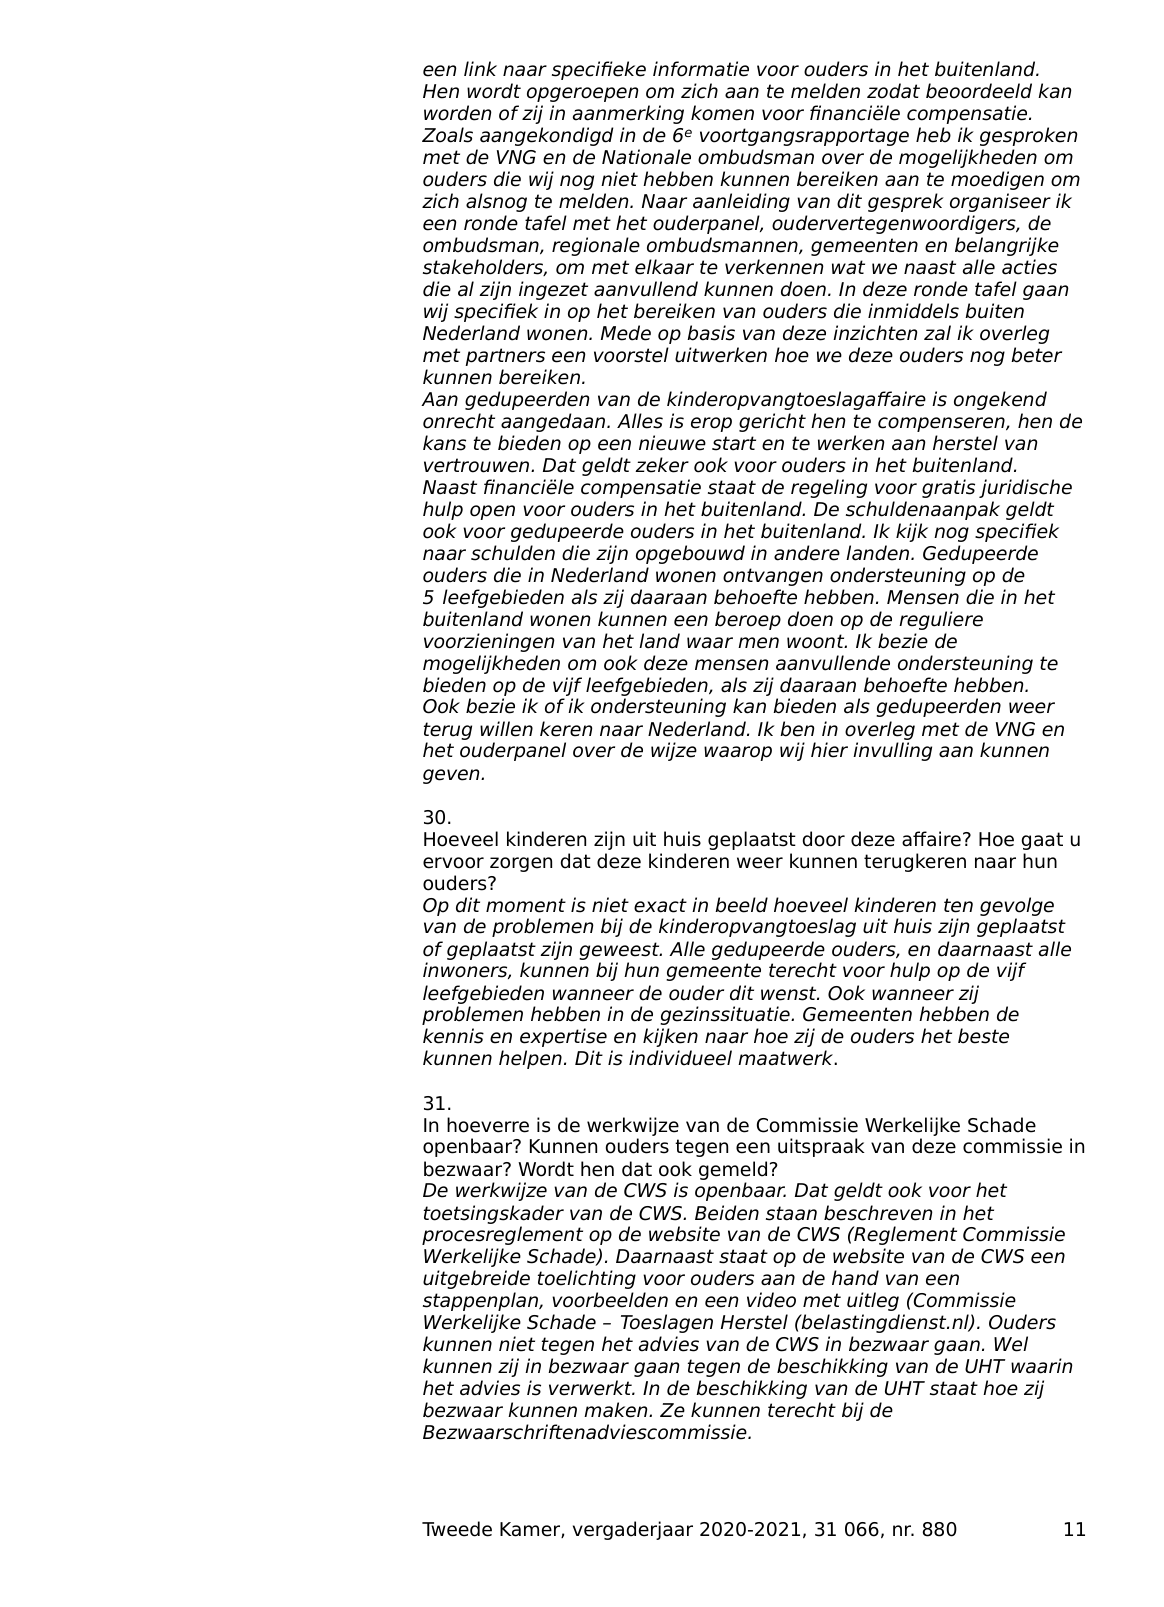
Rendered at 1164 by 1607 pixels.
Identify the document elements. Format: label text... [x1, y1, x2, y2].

text Hoeveel kinderen zijn uit huis geplaatst door deze affaire? Hoe gaat u ervoor zorgen dat deze kinderen weer kunnen terugkeren naar hun ouders? [422, 828, 1087, 894]
text De werkwijze van de CWS is openbaar. Dat geldt ook voor het toetsingskader van de CWS. Beiden staan beschreven in het procesreglement op de website van de CWS (Reglement Commissie Werkelijke Schade). Daarnaast staat op de website van de CWS een uitgebreide toelichting voor ouders aan de hand van een stappenplan, voorbeelden en een video met uitleg (Commissie Werkelijke Schade – Toeslagen Herstel (belastingdienst.nl). Ouders kunnen niet tegen het advies van de CWS in bezwaar gaan. Wel kunnen zij in bezwaar gaan tegen de beschikking van de UHT waarin het advies is verwerkt. In de beschikking van de UHT staat hoe zij bezwaar kunnen maken. Ze kunnen terecht bij de Bezwaarschriftenadviescommissie. [422, 1180, 1087, 1444]
text Ook bezie ik of ik ondersteuning kan bieden als gedupeerden weer terug willen keren naar Nederland. Ik ben in overleg met de VNG en het ouderpanel over de wijze waarop wij hier invulling aan kunnen geven. [422, 696, 1087, 784]
text Naast financiële compensatie staat de regeling voor gratis juridische hulp open voor ouders in het buitenland. De schuldenaanpak geldt ook voor gedupeerde ouders in het buitenland. Ik kijk nog specifiek naar schulden die zijn opgebouwd in andere landen. Gedupeerde ouders die in Nederland wonen ontvangen ondersteuning op de 5 leefgebieden als zij daaraan behoefte hebben. Mensen die in het buitenland wonen kunnen een beroep doen op de reguliere voorzieningen van het land waar men woont. Ik bezie de mogelijkheden om ook deze mensen aanvullende ondersteuning te bieden op de vijf leefgebieden, als zij daaraan behoefte hebben. [422, 477, 1087, 696]
text In hoeverre is de werkwijze van de Commissie Werkelijke Schade openbaar? Kunnen ouders tegen een uitspraak van deze commissie in bezwaar? Wordt hen dat ook gemeld? [422, 1114, 1087, 1180]
text Zoals aangekondigd in de 6e voortgangsrapportage heb ik gesproken met de VNG en de Nationale ombudsman over de mogelijkheden om ouders die wij nog niet hebben kunnen bereiken aan te moedigen om zich alsnog te melden. Naar aanleiding van dit gesprek organiseer ik een ronde tafel met het ouderpanel, oudervertegenwoordigers, de ombudsman, regionale ombudsmannen, gemeenten en belangrijke stakeholders, om met elkaar te verkennen wat we naast alle acties die al zijn ingezet aanvullend kunnen doen. In deze ronde tafel gaan wij specifiek in op het bereiken van ouders die inmiddels buiten Nederland wonen. Mede op basis van deze inzichten zal ik overleg met partners een voorstel uitwerken hoe we deze ouders nog beter kunnen bereiken. [422, 125, 1087, 389]
text 31. [422, 1092, 1087, 1114]
text 30. [422, 807, 1087, 828]
text Op dit moment is niet exact in beeld hoeveel kinderen ten gevolge van de problemen bij de kinderopvangtoeslag uit huis zijn geplaatst of geplaatst zijn geweest. Alle gedupeerde ouders, en daarnaast alle inwoners, kunnen bij hun gemeente terecht voor hulp op de vijf leefgebieden wanneer de ouder dit wenst. Ook wanneer zij problemen hebben in de gezinssituatie. Gemeenten hebben de kennis en expertise en kijken naar hoe zij de ouders het beste kunnen helpen. Dit is individueel maatwerk. [422, 894, 1087, 1070]
text Aan gedupeerden van de kinderopvangtoeslagaffaire is ongekend onrecht aangedaan. Alles is erop gericht hen te compenseren, hen de kans te bieden op een nieuwe start en te werken aan herstel van vertrouwen. Dat geldt zeker ook voor ouders in het buitenland. [422, 389, 1087, 477]
text een link naar specifieke informatie voor ouders in het buitenland. Hen wordt opgeroepen om zich aan te melden zodat beoordeeld kan worden of zij in aanmerking komen voor financiële compensatie. [422, 59, 1087, 125]
